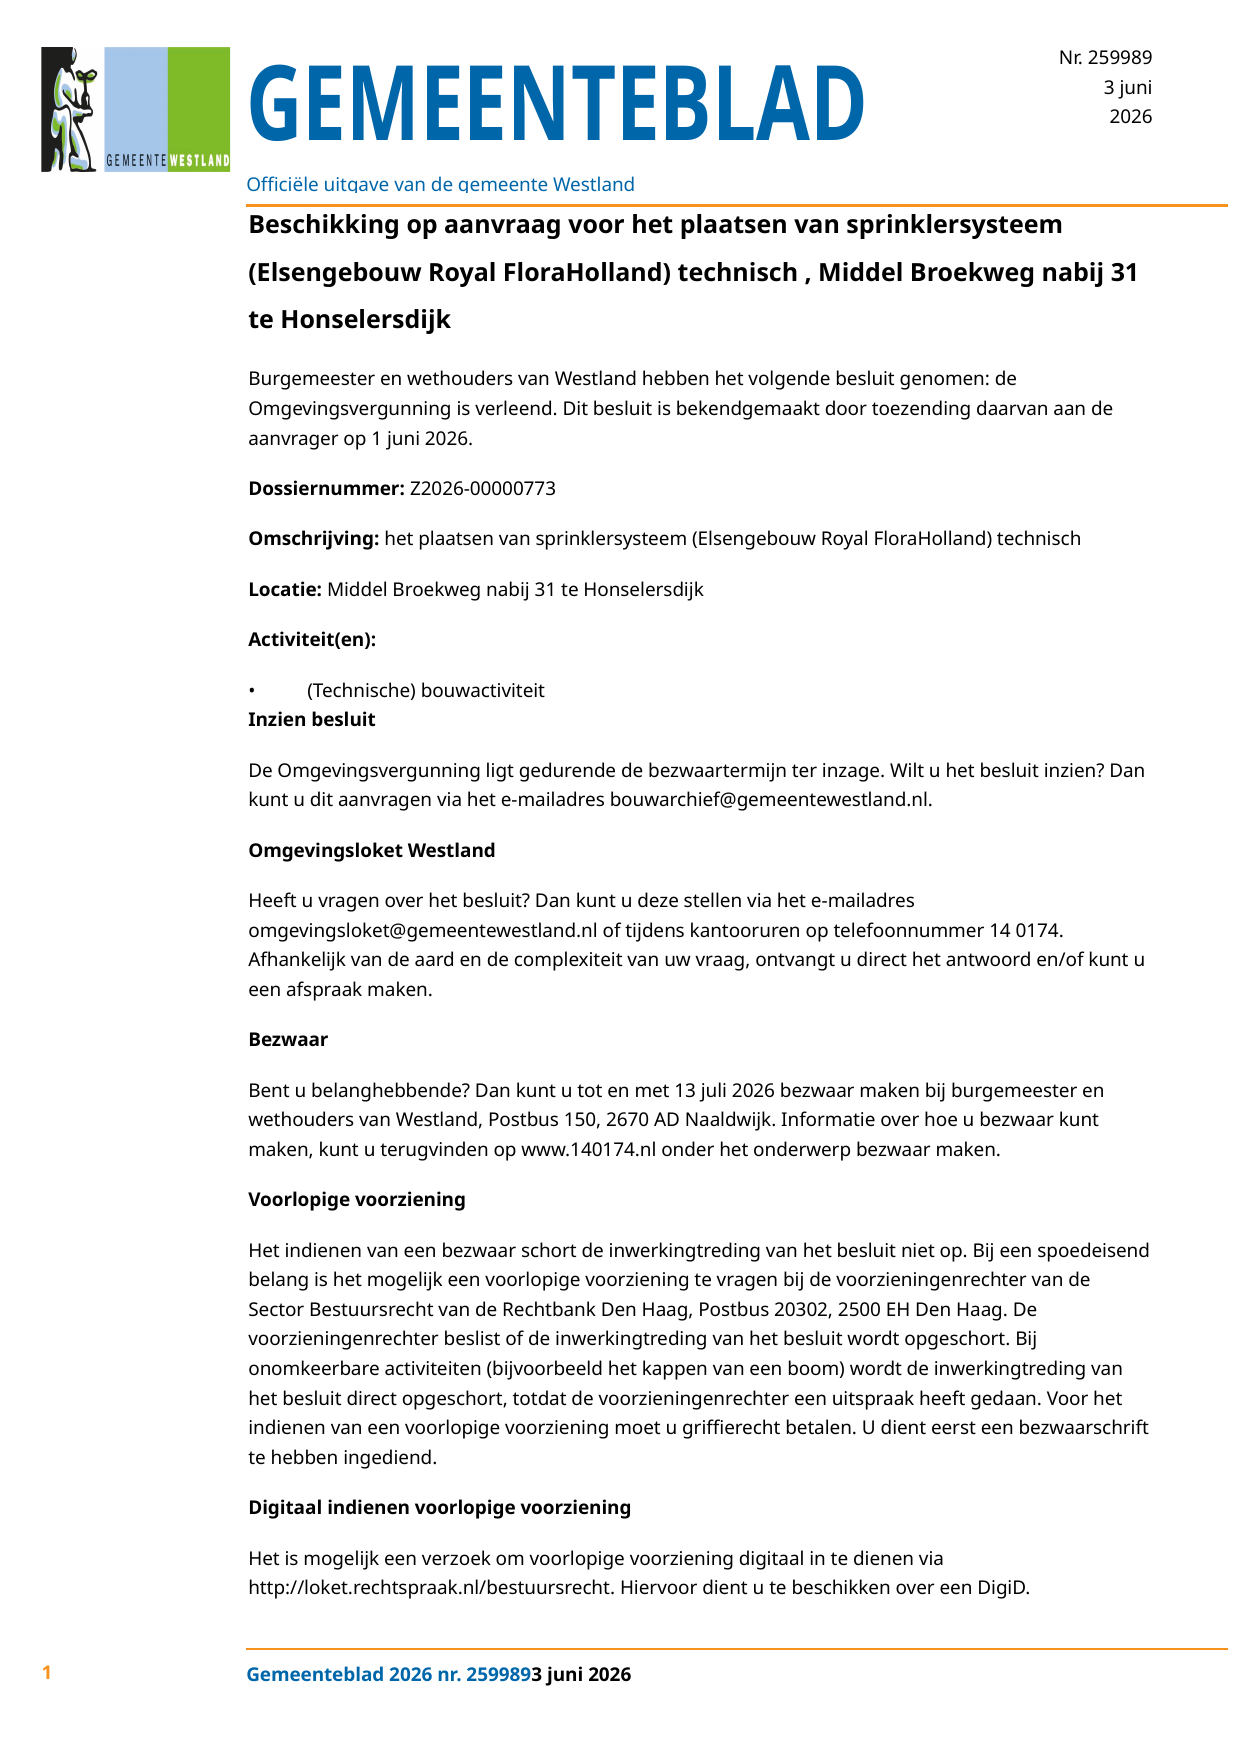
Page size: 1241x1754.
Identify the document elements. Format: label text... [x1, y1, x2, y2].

text Inzien besluit [248, 706, 1152, 732]
text Voorlopige voorziening [248, 1186, 1152, 1212]
text Omgevingsloket Westland [248, 837, 1152, 862]
list (Technische) bouwactiviteit [248, 677, 1152, 702]
text Heeft u vragen over het besluit? Dan kunt u deze stellen via het e-mailadres omgevingsloket@gemeentewestland.nl of tijdens kantooruren op telefoonnummer 14 0174. Afhankelijk van de aard en de complexiteit van uw vraag, ontvangt u direct het antwoord en/of kunt u een afspraak maken. [248, 887, 1152, 1002]
text Het is mogelijk een verzoek om voorlopige voorziening digitaal in te dienen via http://loket.rechtspraak.nl/bestuursrecht. Hiervoor dient u te beschikken over een DigiD. [248, 1545, 1152, 1600]
text Bezwaar [248, 1026, 1152, 1052]
text Dossiernummer: Z2026-00000773 [248, 475, 1152, 501]
text Locatie: Middel Broekweg nabij 31 te Honselersdijk [248, 576, 1152, 602]
picture [41, 47, 231, 172]
text Omschrijving: het plaatsen van sprinklersysteem (Elsengebouw Royal FloraHolland) technisch [248, 526, 1152, 551]
text Beschikking op aanvraag voor het plaatsen van sprinklersysteem (Elsengebouw Royal FloraHolland) technisch , Middel Broekweg nabij 31 te Honselersdijk [248, 207, 1152, 336]
text Het indienen van een bezwaar schort de inwerkingtreding van het besluit niet op. Bij een spoedeisend belang is het mogelijk een voorlopige voorziening te vragen bij de voorzieningenrechter van de Sector Bestuursrecht van de Rechtbank Den Haag, Postbus 20302, 2500 EH Den Haag. De voorzieningenrechter beslist of de inwerkingtreding van het besluit wordt opgeschort. Bij onomkeerbare activiteiten (bijvoorbeeld het kappen van een boom) wordt de inwerkingtreding van het besluit direct opgeschort, totdat de voorzieningenrechter een uitspraak heeft gedaan. Voor het indienen van een voorlopige voorziening moet u griffierecht betalen. U dient eerst een bezwaarschrift te hebben ingediend. [248, 1237, 1152, 1469]
text Activiteit(en): [248, 626, 1152, 652]
text Burgemeester en wethouders van Westland hebben het volgende besluit genomen: de Omgevingsvergunning is verleend. Dit besluit is bekendgemaakt door toezending daarvan aan de aanvrager op 1 juni 2026. [248, 366, 1152, 450]
text De Omgevingsvergunning ligt gedurende de bezwaartermijn ter inzage. Wilt u het besluit inzien? Dan kunt u dit aanvragen via het e-mailadres bouwarchief@gemeentewestland.nl. [248, 757, 1152, 812]
text Digitaal indienen voorlopige voorziening [248, 1494, 1152, 1520]
text Bent u belanghebbende? Dan kunt u tot en met 13 juli 2026 bezwaar maken bij burgemeester en wethouders van Westland, Postbus 150, 2670 AD Naaldwijk. Informatie over hoe u bezwaar kunt maken, kunt u terugvinden op www.140174.nl onder het onderwerp bezwaar maken. [248, 1077, 1152, 1162]
